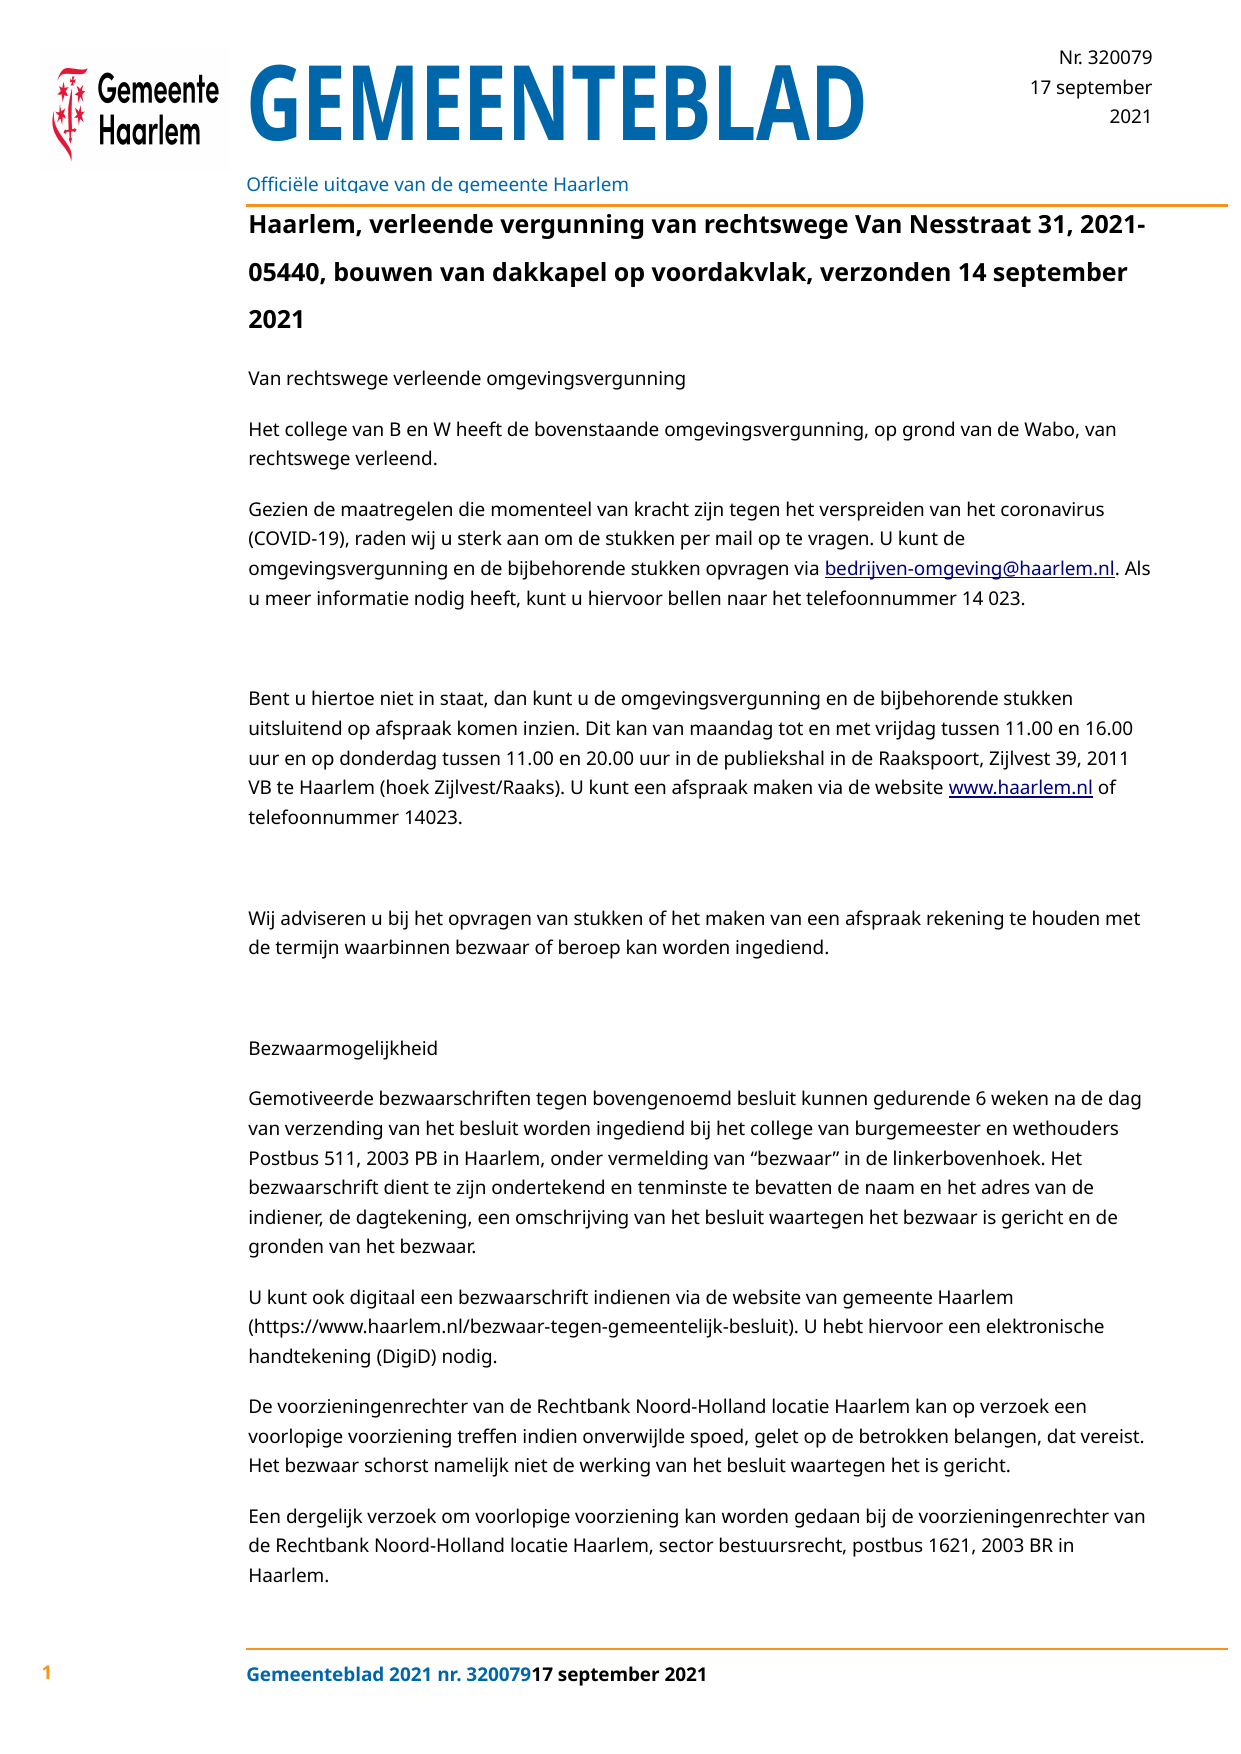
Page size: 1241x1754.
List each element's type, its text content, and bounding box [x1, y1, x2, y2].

text Gemotiveerde bezwaarschriften tegen bovengenoemd besluit kunnen gedurende 6 weken na de dag van verzending van het besluit worden ingediend bij het college van burgemeester en wethouders Postbus 511, 2003 PB in Haarlem, onder vermelding van “bezwaar” in de linkerbovenhoek. Het bezwaarschrift dient te zijn ondertekend en tenminste te bevatten de naam en het adres van de indiener, de dagtekening, een omschrijving van het besluit waartegen het bezwaar is gericht en de gronden van het bezwaar. [248, 1086, 1152, 1259]
picture [41, 47, 231, 172]
text Van rechtswege verleende omgevingsvergunning [248, 366, 1152, 391]
text Een dergelijk verzoek om voorlopige voorziening kan worden gedaan bij de voorzieningenrechter van de Rechtbank Noord-Holland locatie Haarlem, sector bestuursrecht, postbus 1621, 2003 BR in Haarlem. [248, 1503, 1152, 1588]
text Haarlem, verleende vergunning van rechtswege Van Nesstraat 31, 2021-05440, bouwen van dakkapel op voordakvlak, verzonden 14 september 2021 [248, 207, 1152, 336]
text Wij adviseren u bij het opvragen van stukken of het maken van een afspraak rekening te houden met de termijn waarbinnen bezwaar of beroep kan worden ingediend. [248, 905, 1152, 960]
text U kunt ook digitaal een bezwaarschrift indienen via de website van gemeente Haarlem (https://www.haarlem.nl/bezwaar-tegen-gemeentelijk-besluit). U hebt hiervoor een elektronische handtekening (DigiD) nodig. [248, 1284, 1152, 1369]
text De voorzieningenrechter van de Rechtbank Noord-Holland locatie Haarlem kan op verzoek een voorlopige voorziening treffen indien onverwijlde spoed, gelet op de betrokken belangen, dat vereist. Het bezwaar schorst namelijk niet de werking van het besluit waartegen het is gericht. [248, 1393, 1152, 1478]
text Bent u hiertoe niet in staat, dan kunt u de omgevingsvergunning en de bijbehorende stukken uitsluitend op afspraak komen inzien. Dit kan van maandag tot en met vrijdag tussen 11.00 en 16.00 uur en op donderdag tussen 11.00 en 20.00 uur in de publiekshal in de Raakspoort, Zijlvest 39, 2011 VB te Haarlem (hoek Zijlvest/Raaks). U kunt een afspraak maken via de website www.haarlem.nl of telefoonnummer 14023. [248, 686, 1152, 829]
text Het college van B en W heeft de bovenstaande omgevingsvergunning, op grond van de Wabo, van rechtswege verleend. [248, 416, 1152, 471]
text Gezien de maatregelen die momenteel van kracht zijn tegen het verspreiden van het coronavirus (COVID-19), raden wij u sterk aan om de stukken per mail op te vragen. U kunt de omgevingsvergunning en de bijbehorende stukken opvragen via bedrijven-omgeving@haarlem.nl. Als u meer informatie nodig heeft, kunt u hiervoor bellen naar het telefoonnummer 14 023. [248, 496, 1152, 610]
text Bezwaarmogelijkheid [248, 1035, 1152, 1061]
